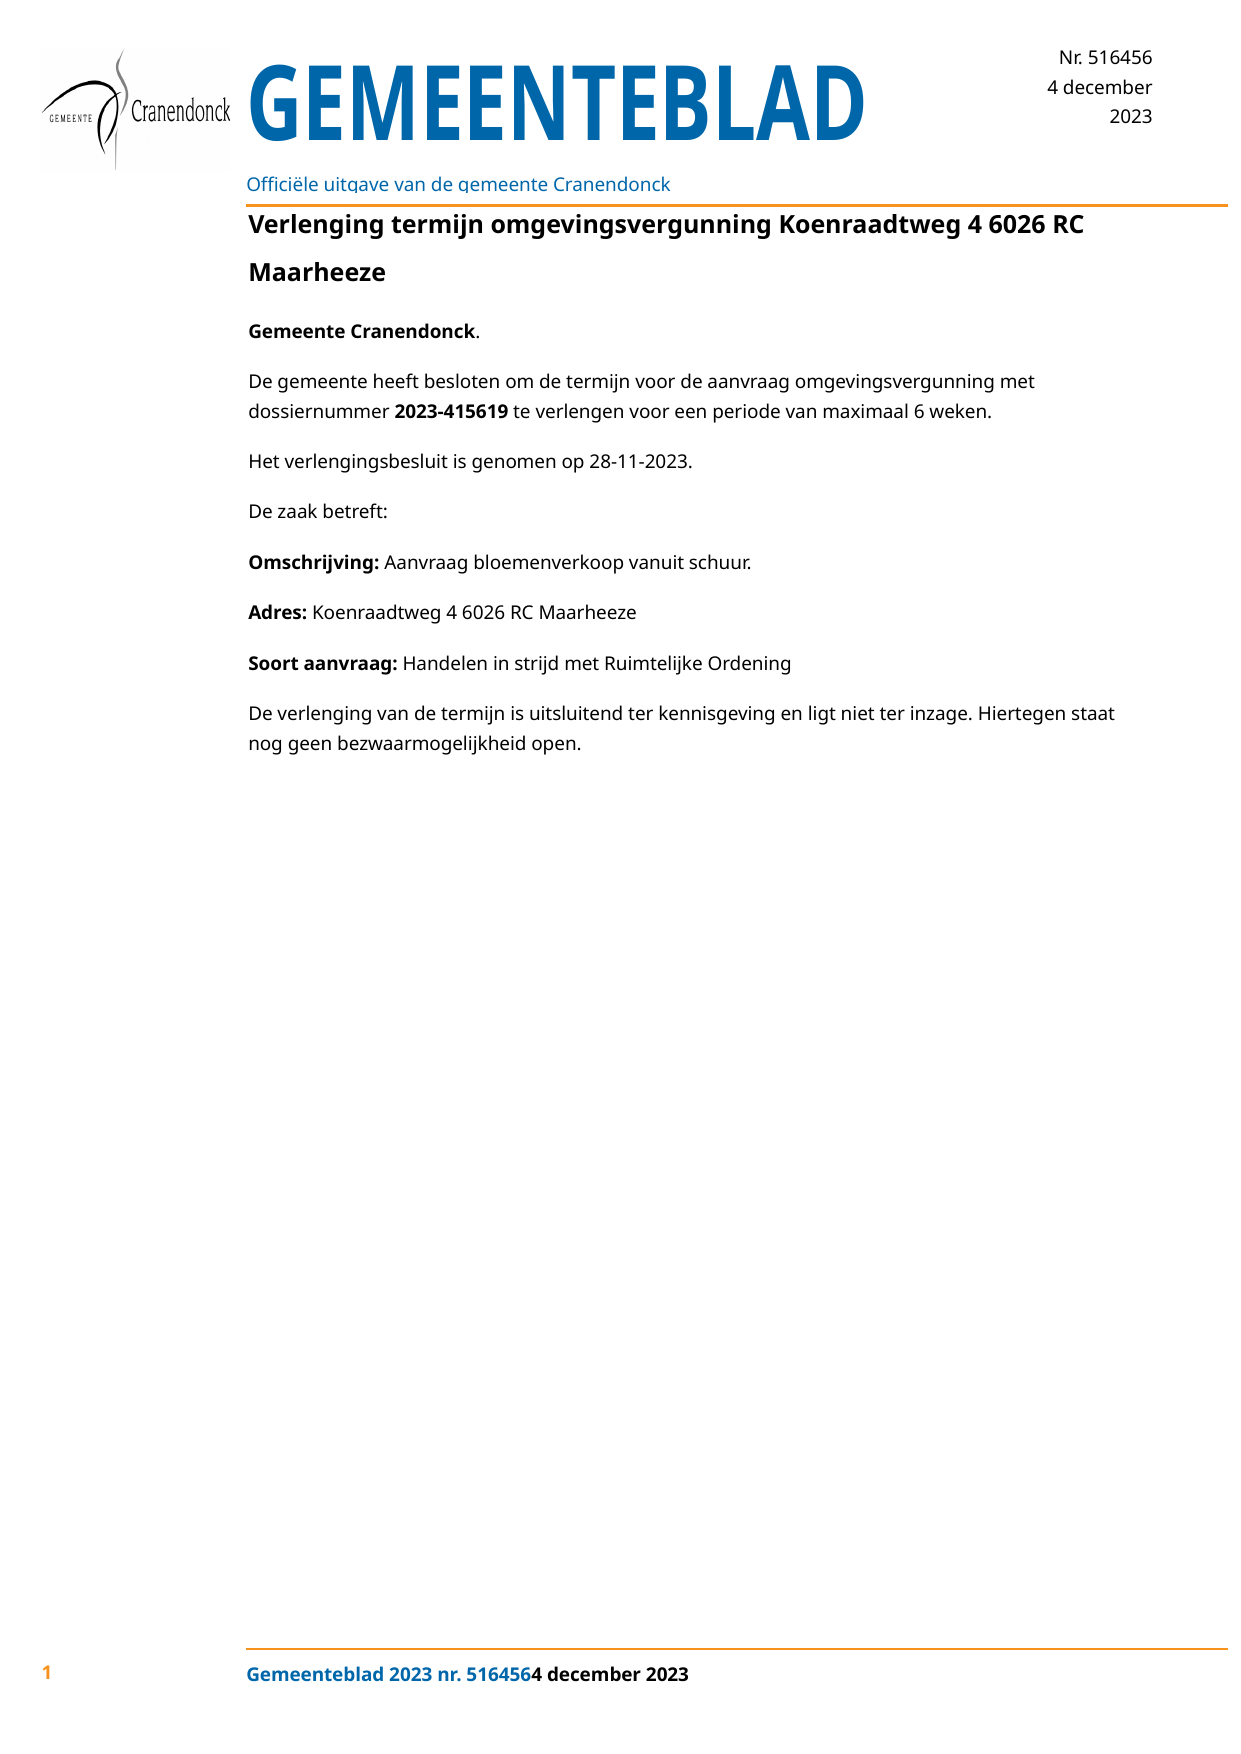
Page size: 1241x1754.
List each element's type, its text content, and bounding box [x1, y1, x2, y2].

text De gemeente heeft besloten om de termijn voor de aanvraag omgevingsvergunning met dossiernummer 2023-415619 te verlengen voor een periode van maximaal 6 weken. [248, 368, 1152, 424]
text De verlenging van de termijn is uitsluitend ter kennisgeving en ligt niet ter inzage. Hiertegen staat nog geen bezwaarmogelijkheid open. [248, 700, 1152, 756]
text Soort aanvraag: Handelen in strijd met Ruimtelijke Ordening [248, 650, 1152, 676]
text Adres: Koenraadtweg 4 6026 RC Maarheeze [248, 599, 1152, 625]
text Gemeente Cranendonck. [248, 318, 1152, 344]
text Het verlengingsbesluit is genomen op 28-11-2023. [248, 448, 1152, 474]
picture [41, 47, 231, 172]
text Verlenging termijn omgevingsvergunning Koenraadtweg 4 6026 RC Maarheeze [248, 207, 1152, 288]
text De zaak betreft: [248, 499, 1152, 524]
text Omschrijving: Aanvraag bloemenverkoop vanuit schuur. [248, 549, 1152, 575]
